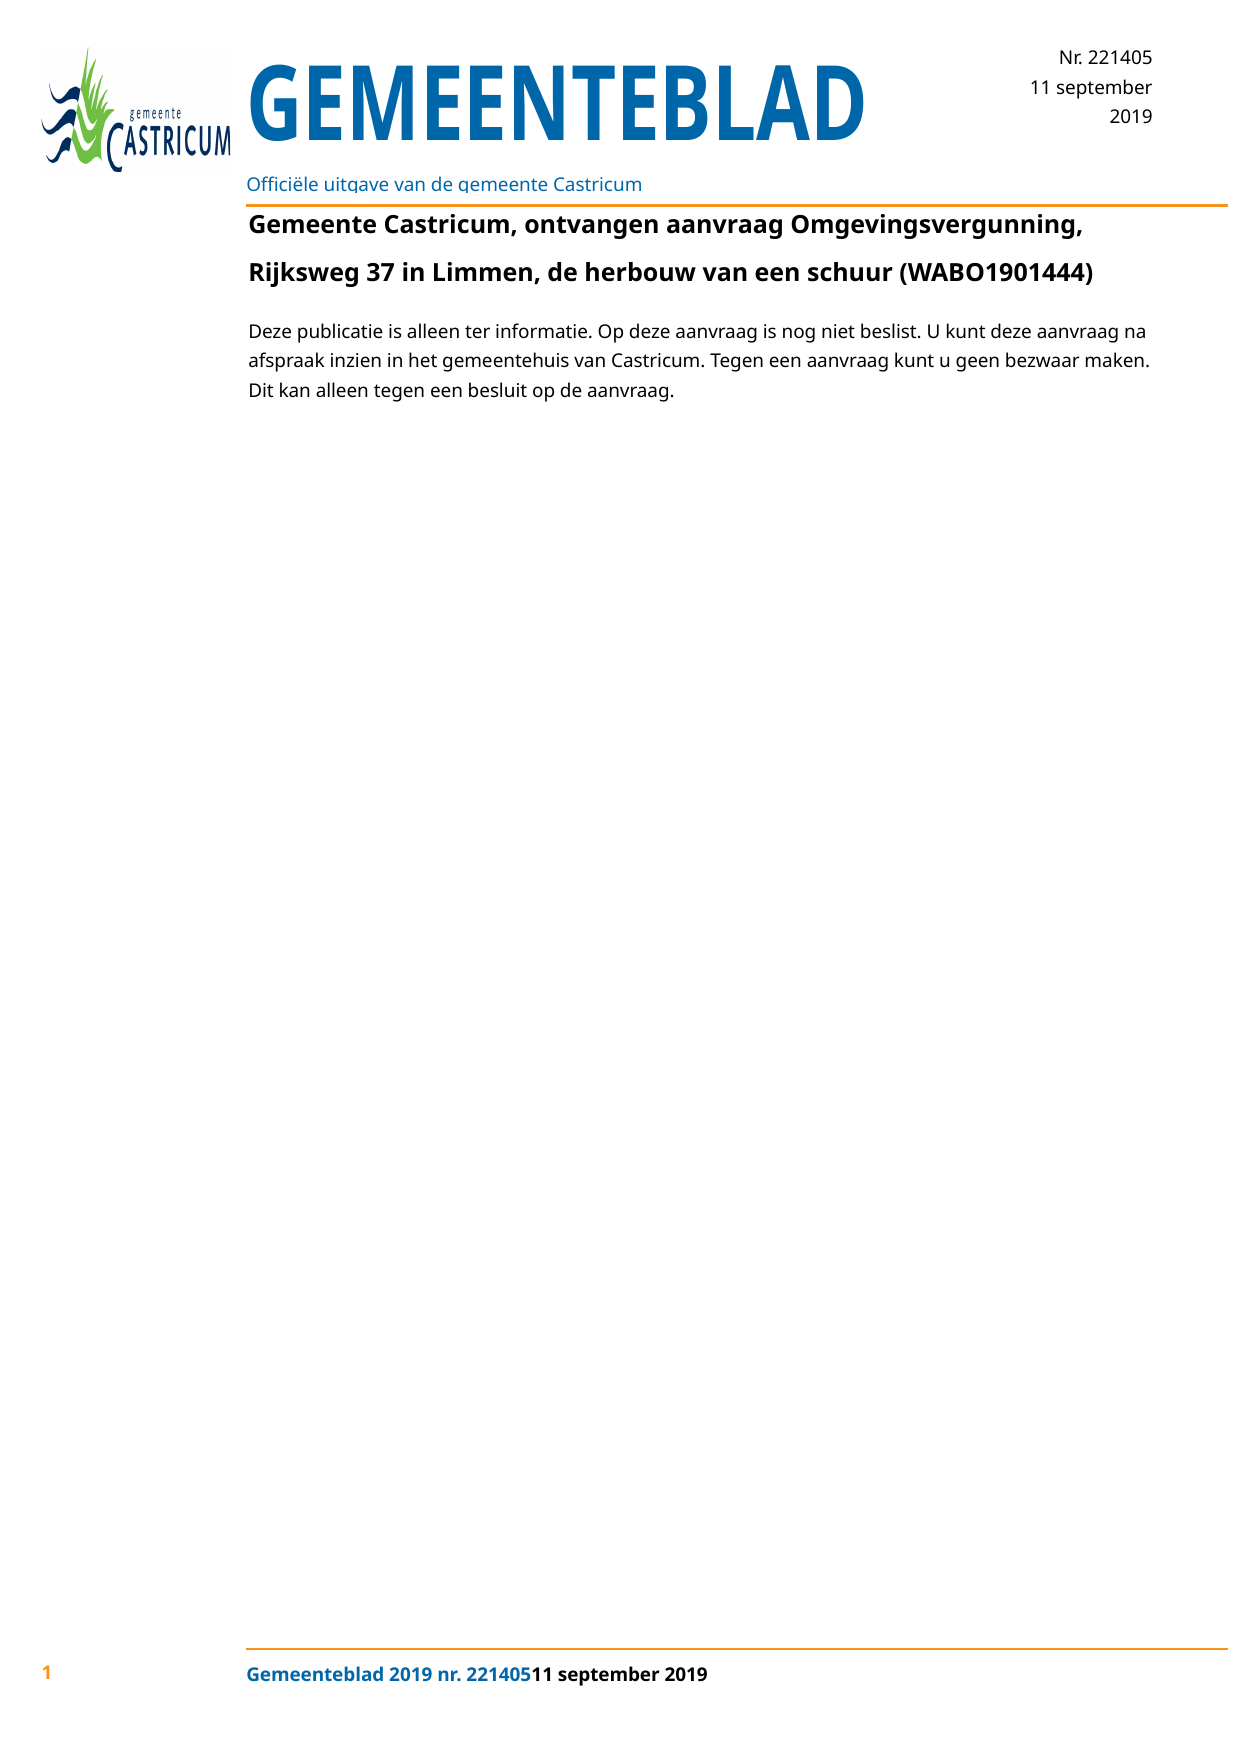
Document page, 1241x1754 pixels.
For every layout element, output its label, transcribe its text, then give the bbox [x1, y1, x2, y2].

text Gemeente Castricum, ontvangen aanvraag Omgevingsvergunning, Rijksweg 37 in Limmen, de herbouw van een schuur (WABO1901444) [248, 207, 1152, 288]
picture [41, 47, 231, 172]
text Deze publicatie is alleen ter informatie. Op deze aanvraag is nog niet beslist. U kunt deze aanvraag na afspraak inzien in het gemeentehuis van Castricum. Tegen een aanvraag kunt u geen bezwaar maken. Dit kan alleen tegen een besluit op de aanvraag. [248, 318, 1152, 403]
